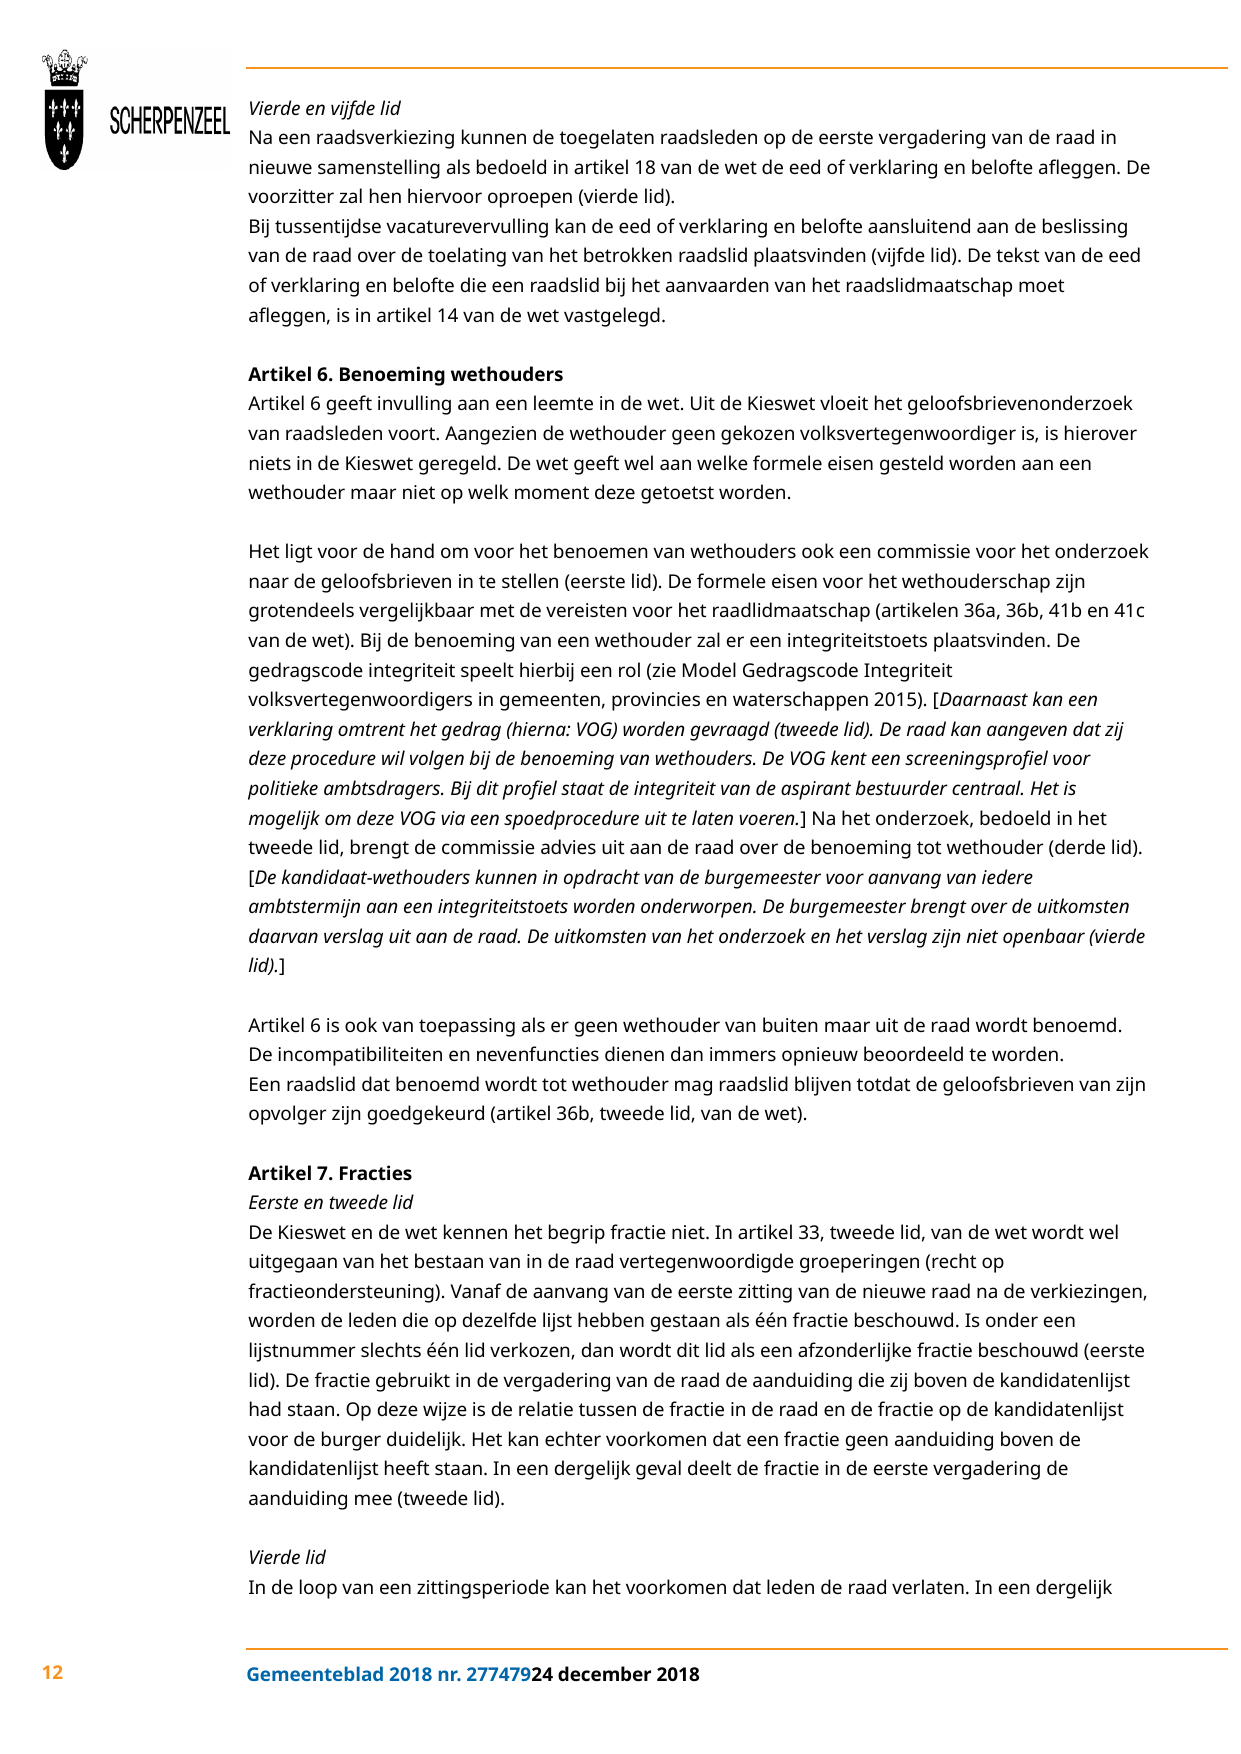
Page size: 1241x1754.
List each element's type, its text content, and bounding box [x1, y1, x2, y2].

text Vierde lid [248, 1544, 1152, 1570]
text Vierde en vijfde lid [248, 95, 1152, 121]
text Bij tussentijdse vacaturevervulling kan de eed of verklaring en belofte aansluitend aan de beslissing van de raad over de toelating van het betrokken raadslid plaatsvinden (vijfde lid). De tekst van de eed of verklaring en belofte die een raadslid bij het aanvaarden van het raadslidmaatschap moet afleggen, is in artikel 14 van de wet vastgelegd. [248, 213, 1152, 328]
text Het ligt voor de hand om voor het benoemen van wethouders ook een commissie voor het onderzoek naar de geloofsbrieven in te stellen (eerste lid). De formele eisen voor het wethouderschap zijn grotendeels vergelijkbaar met de vereisten voor het raadlidmaatschap (artikelen 36a, 36b, 41b en 41c van de wet). Bij de benoeming van een wethouder zal er een integriteitstoets plaatsvinden. De gedragscode integriteit speelt hierbij een rol (zie Model Gedragscode Integriteit volksvertegenwoordigers in gemeenten, provincies en waterschappen 2015). [Daarnaast kan een verklaring omtrent het gedrag (hierna: VOG) worden gevraagd (tweede lid). De raad kan aangeven dat zij deze procedure wil volgen bij de benoeming van wethouders. De VOG kent een screeningsprofiel voor politieke ambtsdragers. Bij dit profiel staat de integriteit van de aspirant bestuurder centraal. Het is mogelijk om deze VOG via een spoedprocedure uit te laten voeren.] Na het onderzoek, bedoeld in het tweede lid, brengt de commissie advies uit aan de raad over de benoeming tot wethouder (derde lid). [De kandidaat-wethouders kunnen in opdracht van de burgemeester voor aanvang van iedere ambtstermijn aan een integriteitstoets worden onderworpen. De burgemeester brengt over de uitkomsten daarvan verslag uit aan de raad. De uitkomsten van het onderzoek en het verslag zijn niet openbaar (vierde lid).] [248, 538, 1152, 978]
text In de loop van een zittingsperiode kan het voorkomen dat leden de raad verlaten. In een dergelijk [248, 1574, 1152, 1600]
text Artikel 7. Fracties [248, 1160, 1152, 1186]
picture [41, 47, 231, 172]
text Een raadslid dat benoemd wordt tot wethouder mag raadslid blijven totdat de geloofsbrieven van zijn opvolger zijn goedgekeurd (artikel 36b, tweede lid, van de wet). [248, 1071, 1152, 1126]
text Artikel 6. Benoeming wethouders [248, 361, 1152, 387]
text Artikel 6 geeft invulling aan een leemte in de wet. Uit de Kieswet vloeit het geloofsbrievenonderzoek van raadsleden voort. Aangezien de wethouder geen gekozen volksvertegenwoordiger is, is hierover niets in de Kieswet geregeld. De wet geeft wel aan welke formele eisen gesteld worden aan een wethouder maar niet op welk moment deze getoetst worden. [248, 391, 1152, 505]
text De Kieswet en de wet kennen het begrip fractie niet. In artikel 33, tweede lid, van de wet wordt wel uitgegaan van het bestaan van in de raad vertegenwoordigde groeperingen (recht op fractieondersteuning). Vanaf de aanvang van de eerste zitting van de nieuwe raad na de verkiezingen, worden de leden die op dezelfde lijst hebben gestaan als één fractie beschouwd. Is onder een lijstnummer slechts één lid verkozen, dan wordt dit lid als een afzonderlijke fractie beschouwd (eerste lid). De fractie gebruikt in de vergadering van de raad de aanduiding die zij boven de kandidatenlijst had staan. Op deze wijze is de relatie tussen de fractie in de raad en de fractie op de kandidatenlijst voor de burger duidelijk. Het kan echter voorkomen dat een fractie geen aanduiding boven de kandidatenlijst heeft staan. In een dergelijk geval deelt de fractie in de eerste vergadering de aanduiding mee (tweede lid). [248, 1219, 1152, 1511]
text Na een raadsverkiezing kunnen de toegelaten raadsleden op de eerste vergadering van de raad in nieuwe samenstelling als bedoeld in artikel 18 van de wet de eed of verklaring en belofte afleggen. De voorzitter zal hen hiervoor oproepen (vierde lid). [248, 124, 1152, 209]
text Eerste en tweede lid [248, 1189, 1152, 1215]
text Artikel 6 is ook van toepassing als er geen wethouder van buiten maar uit de raad wordt benoemd. De incompatibiliteiten en nevenfuncties dienen dan immers opnieuw beoordeeld te worden. [248, 1012, 1152, 1067]
